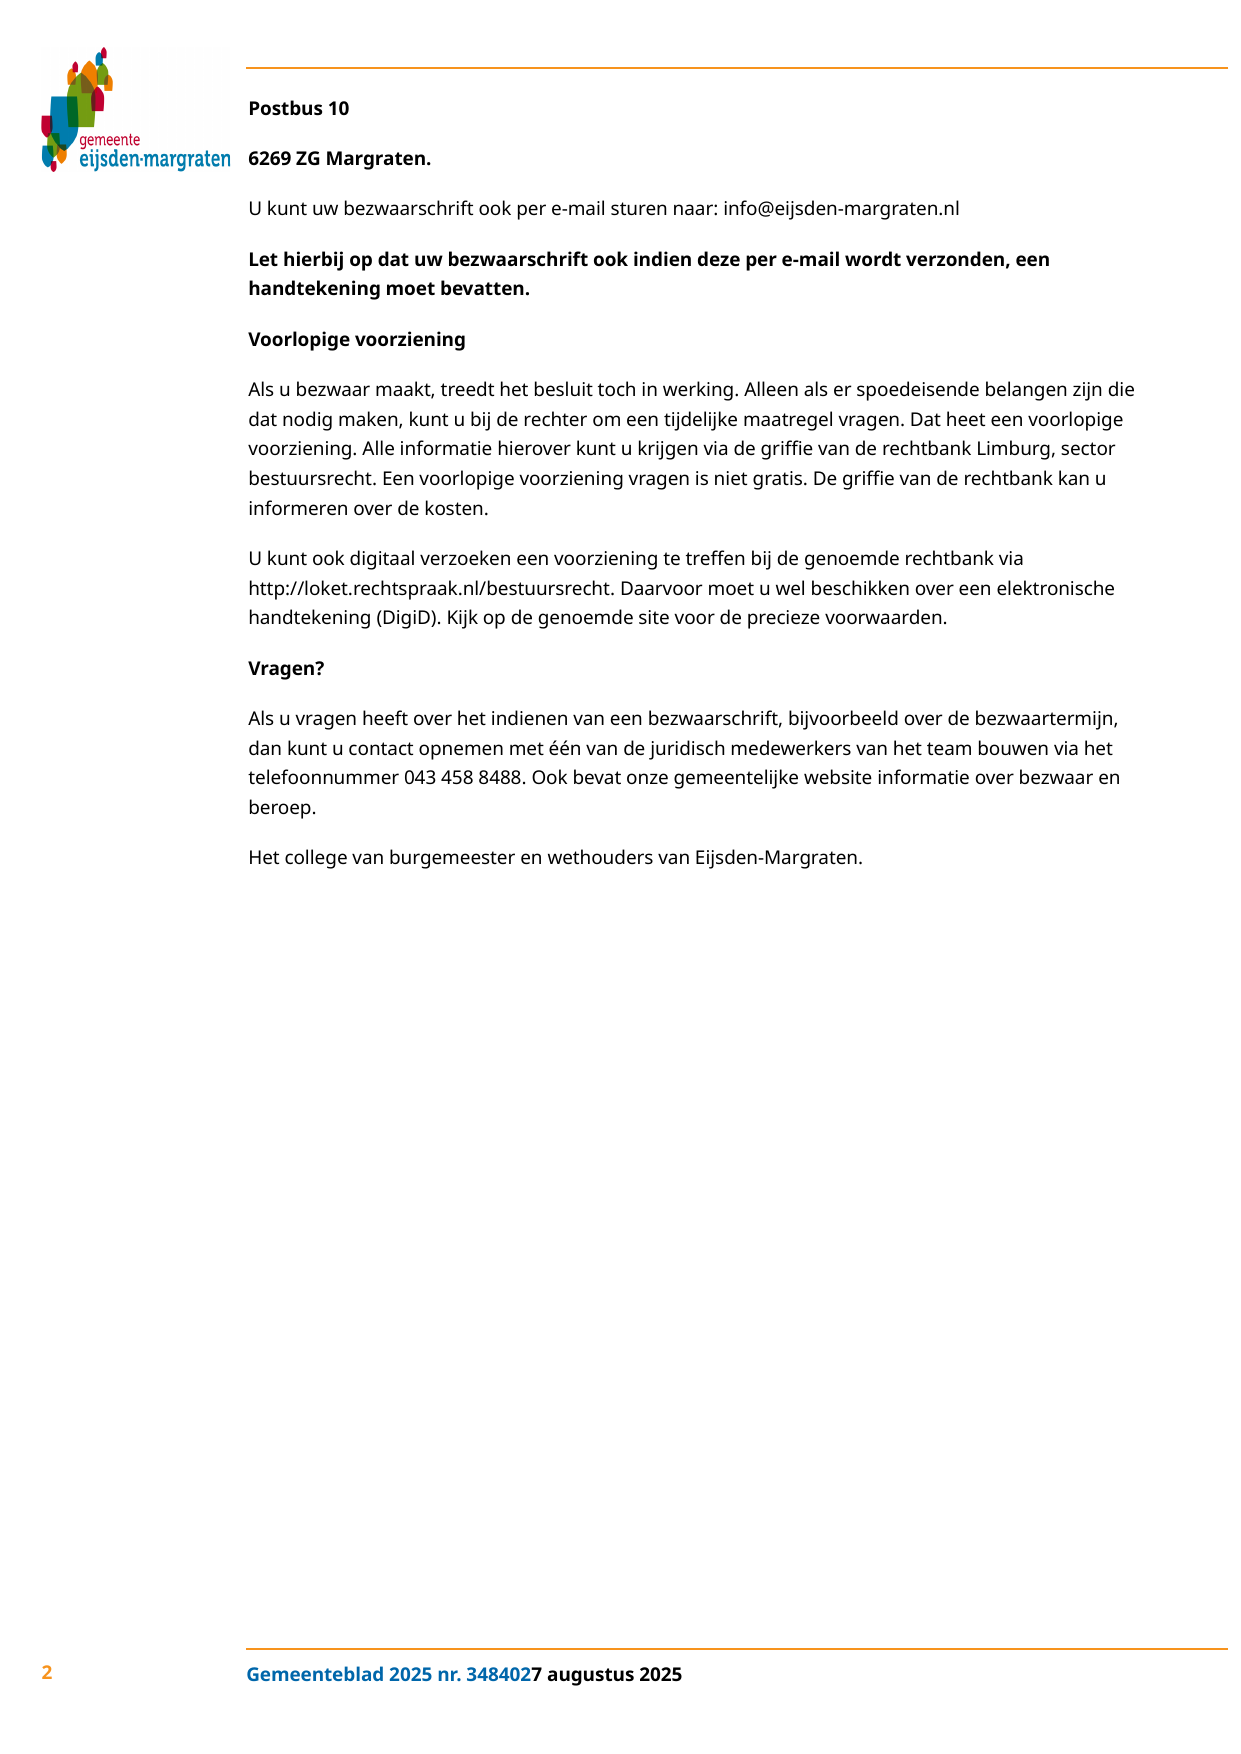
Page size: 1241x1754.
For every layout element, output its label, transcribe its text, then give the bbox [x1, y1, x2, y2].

text U kunt uw bezwaarschrift ook per e-mail sturen naar: info@eijsden-margraten.nl [248, 196, 1152, 221]
text Als u vragen heeft over het indienen van een bezwaarschrift, bijvoorbeeld over de bezwaartermijn, dan kunt u contact opnemen met één van de juridisch medewerkers van het team bouwen via het telefoonnummer 043 458 8488. Ook bevat onze gemeentelijke website informatie over bezwaar en beroep. [248, 705, 1152, 820]
text 6269 ZG Margraten. [248, 145, 1152, 171]
text Voorlopige voorziening [248, 326, 1152, 352]
text U kunt ook digitaal verzoeken een voorziening te treffen bij de genoemde rechtbank via http://loket.rechtspraak.nl/bestuursrecht. Daarvoor moet u wel beschikken over een elektronische handtekening (DigiD). Kijk op de genoemde site voor de precieze voorwaarden. [248, 545, 1152, 630]
text Als u bezwaar maakt, treedt het besluit toch in werking. Alleen als er spoedeisende belangen zijn die dat nodig maken, kunt u bij de rechter om een tijdelijke maatregel vragen. Dat heet een voorlopige voorziening. Alle informatie hierover kunt u krijgen via de griffie van de rechtbank Limburg, sector bestuursrecht. Een voorlopige voorziening vragen is niet gratis. De griffie van de rechtbank kan u informeren over de kosten. [248, 376, 1152, 521]
text Postbus 10 [248, 95, 1152, 121]
picture [41, 47, 231, 172]
text Let hierbij op dat uw bezwaarschrift ook indien deze per e-mail wordt verzonden, een handtekening moet bevatten. [248, 246, 1152, 301]
text Vragen? [248, 655, 1152, 681]
text Het college van burgemeester en wethouders van Eijsden-Margraten. [248, 844, 1152, 870]
